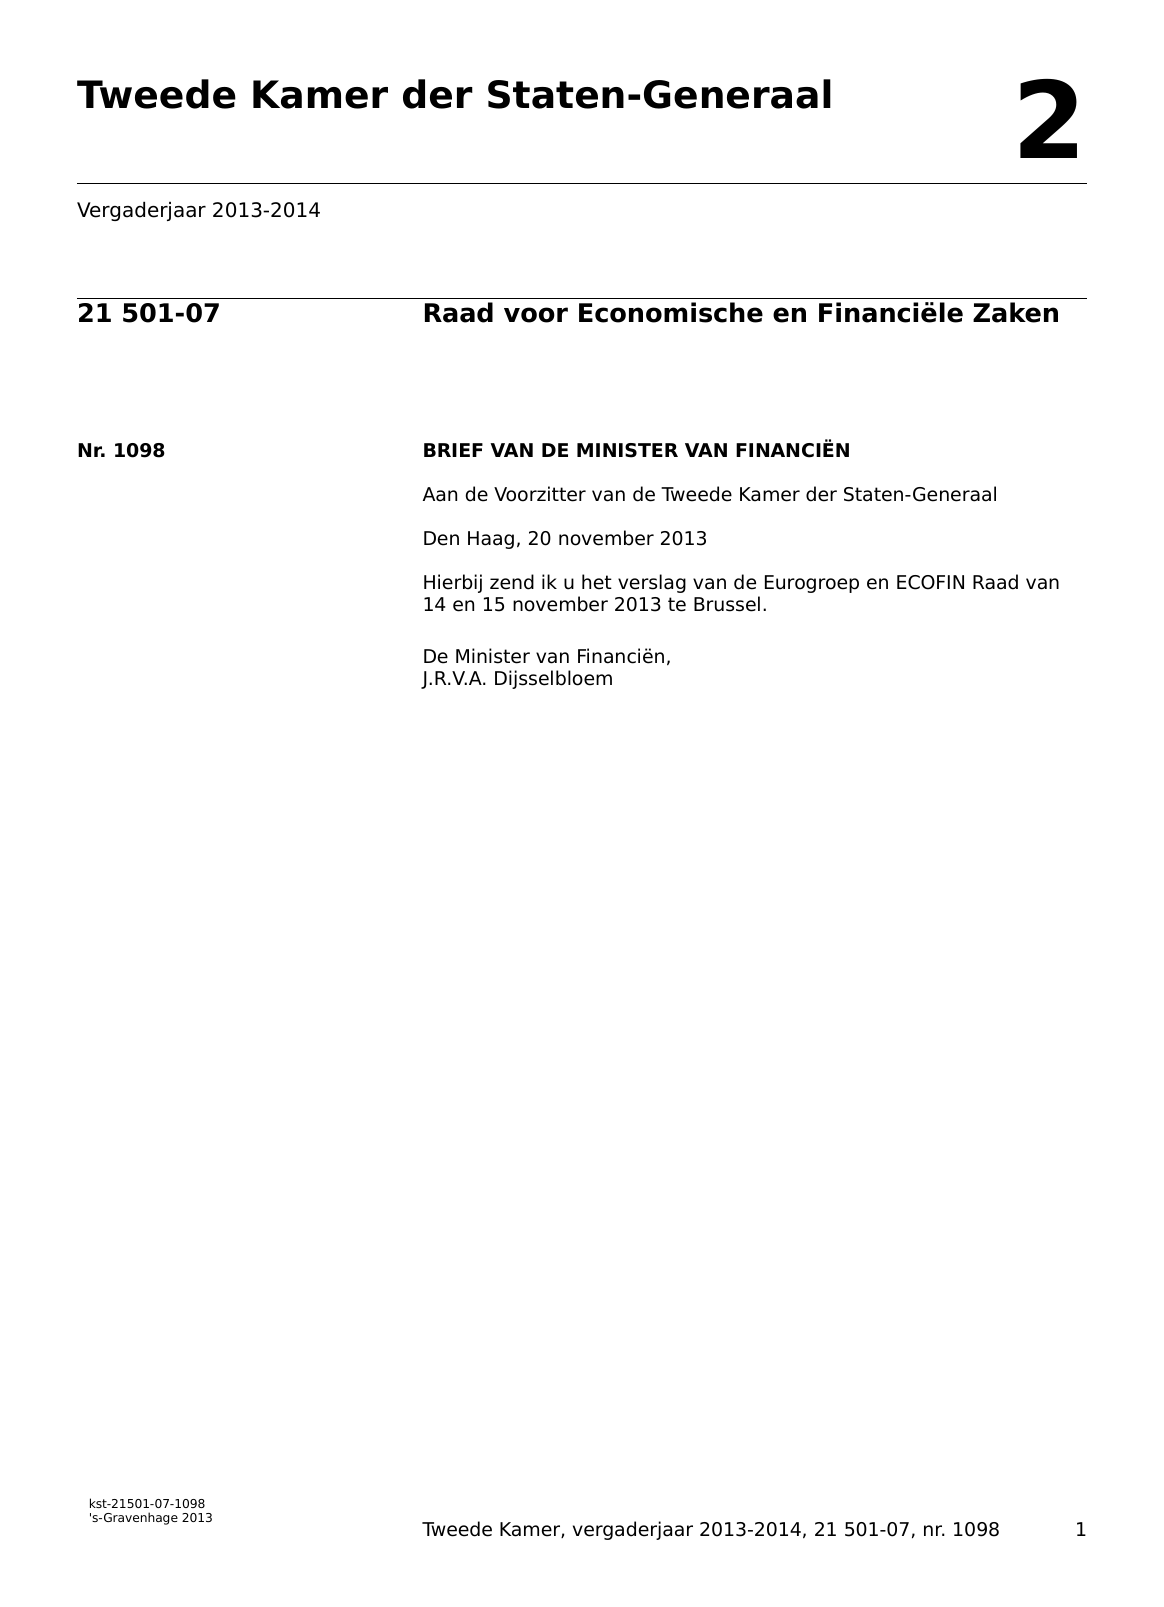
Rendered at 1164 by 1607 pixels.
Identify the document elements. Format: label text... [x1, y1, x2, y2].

text Aan de Voorzitter van de Tweede Kamer der Staten-Generaal [422, 484, 1087, 506]
text Hierbij zend ik u het verslag van de Eurogroep en ECOFIN Raad van 14 en 15 november 2013 te Brussel. [422, 572, 1087, 616]
text kst-21501-07-1098 [88, 1497, 323, 1511]
text Den Haag, 20 november 2013 [422, 528, 1087, 550]
text 's-Gravenhage 2013 [88, 1511, 323, 1525]
subtitle 21 501-07 Raad voor Economische en Financiële Zaken [77, 299, 1087, 329]
table_header 2 [886, 59, 1087, 183]
subtitle Nr. 1098 BRIEF VAN DE MINISTER VAN FINANCIËN [77, 440, 1087, 462]
table_cell Vergaderjaar 2013-2014 [77, 184, 1087, 298]
text De Minister van Financiën, J.R.V.A. Dijsselbloem [422, 646, 1087, 690]
table_header Tweede Kamer der Staten-Generaal [77, 59, 886, 183]
